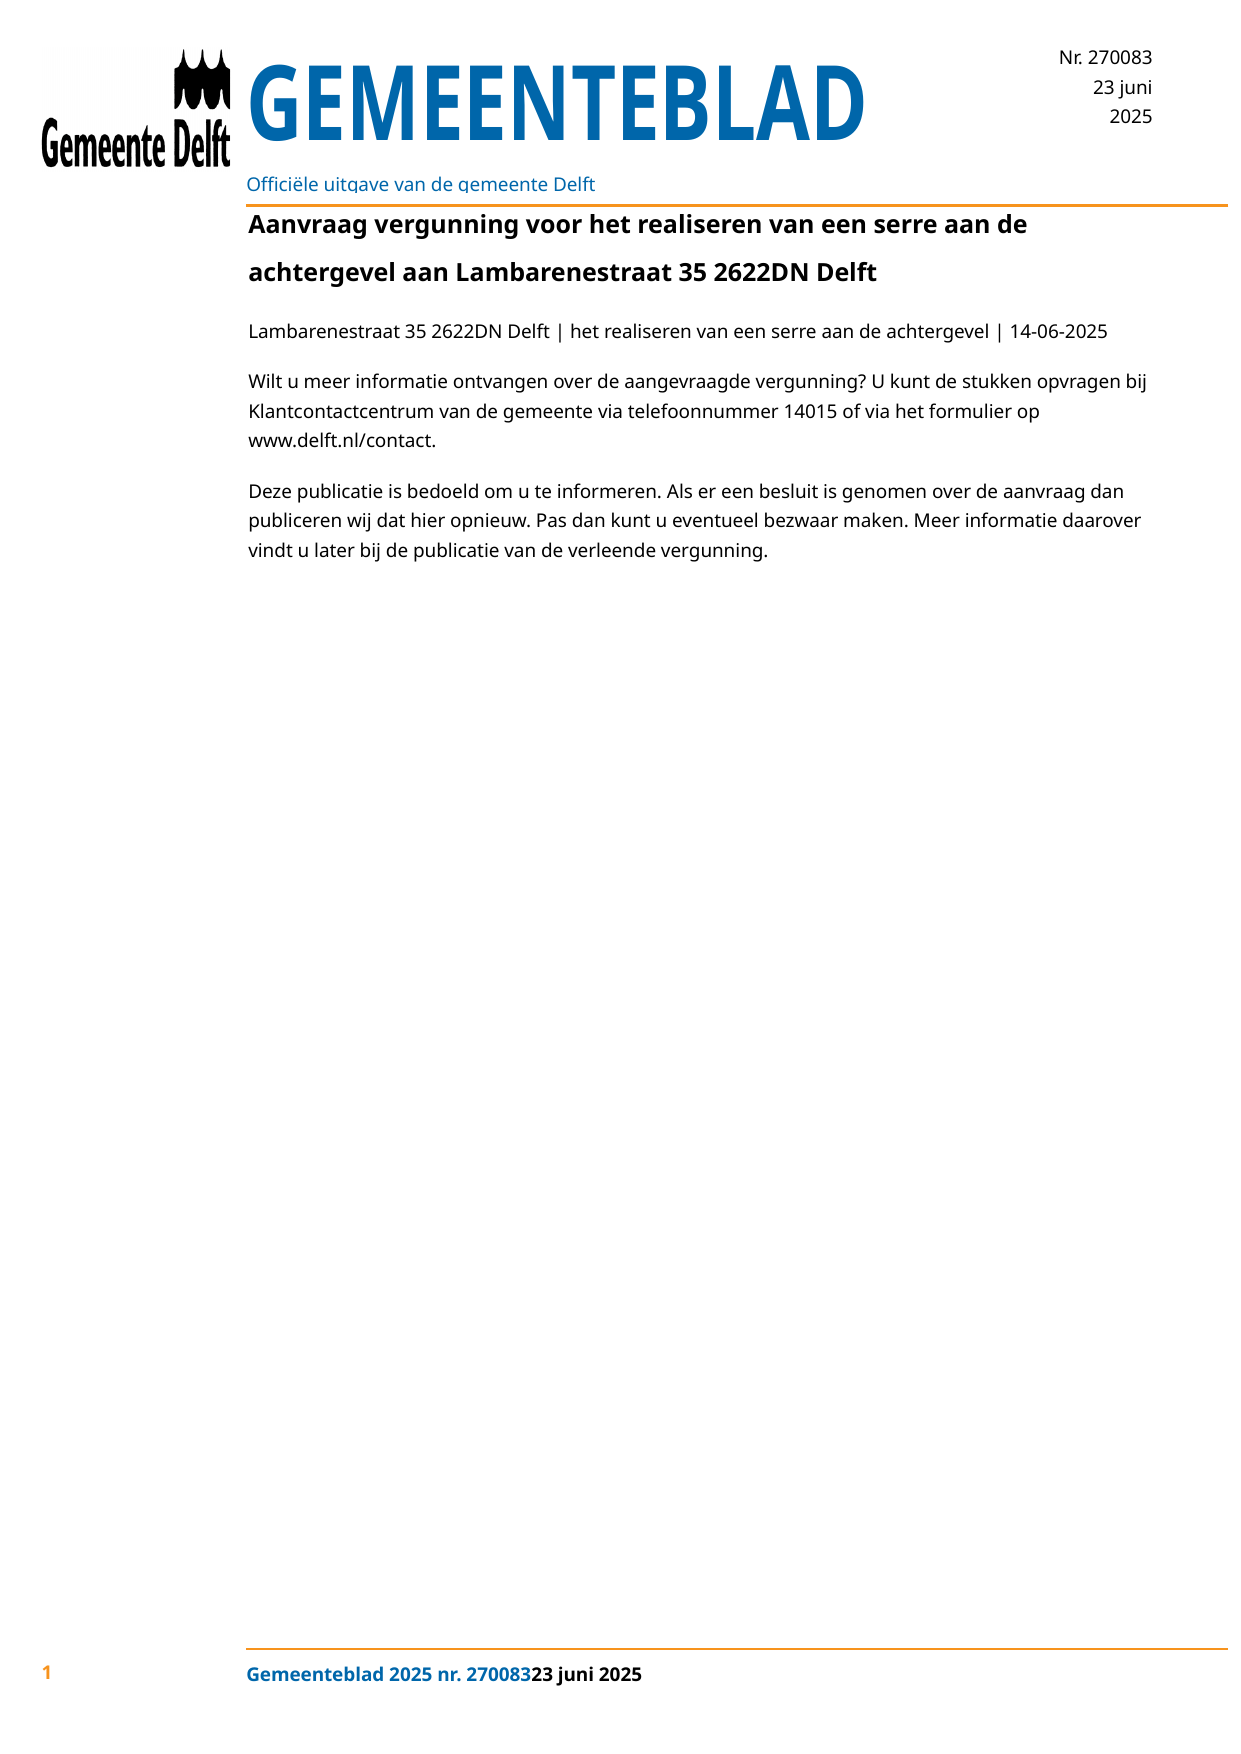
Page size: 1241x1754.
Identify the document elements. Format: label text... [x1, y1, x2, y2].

text Aanvraag vergunning voor het realiseren van een serre aan de achtergevel aan Lambarenestraat 35 2622DN Delft [248, 207, 1152, 288]
text Lambarenestraat 35 2622DN Delft | het realiseren van een serre aan de achtergevel | 14-06-2025 [248, 318, 1152, 344]
text Deze publicatie is bedoeld om u te informeren. Als er een besluit is genomen over de aanvraag dan publiceren wij dat hier opnieuw. Pas dan kunt u eventueel bezwaar maken. Meer informatie daarover vindt u later bij de publicatie van de verleende vergunning. [248, 478, 1152, 563]
picture [41, 47, 231, 172]
text Wilt u meer informatie ontvangen over de aangevraagde vergunning? U kunt de stukken opvragen bij Klantcontactcentrum van de gemeente via telefoonnummer 14015 of via het formulier op www.delft.nl/contact. [248, 368, 1152, 453]
